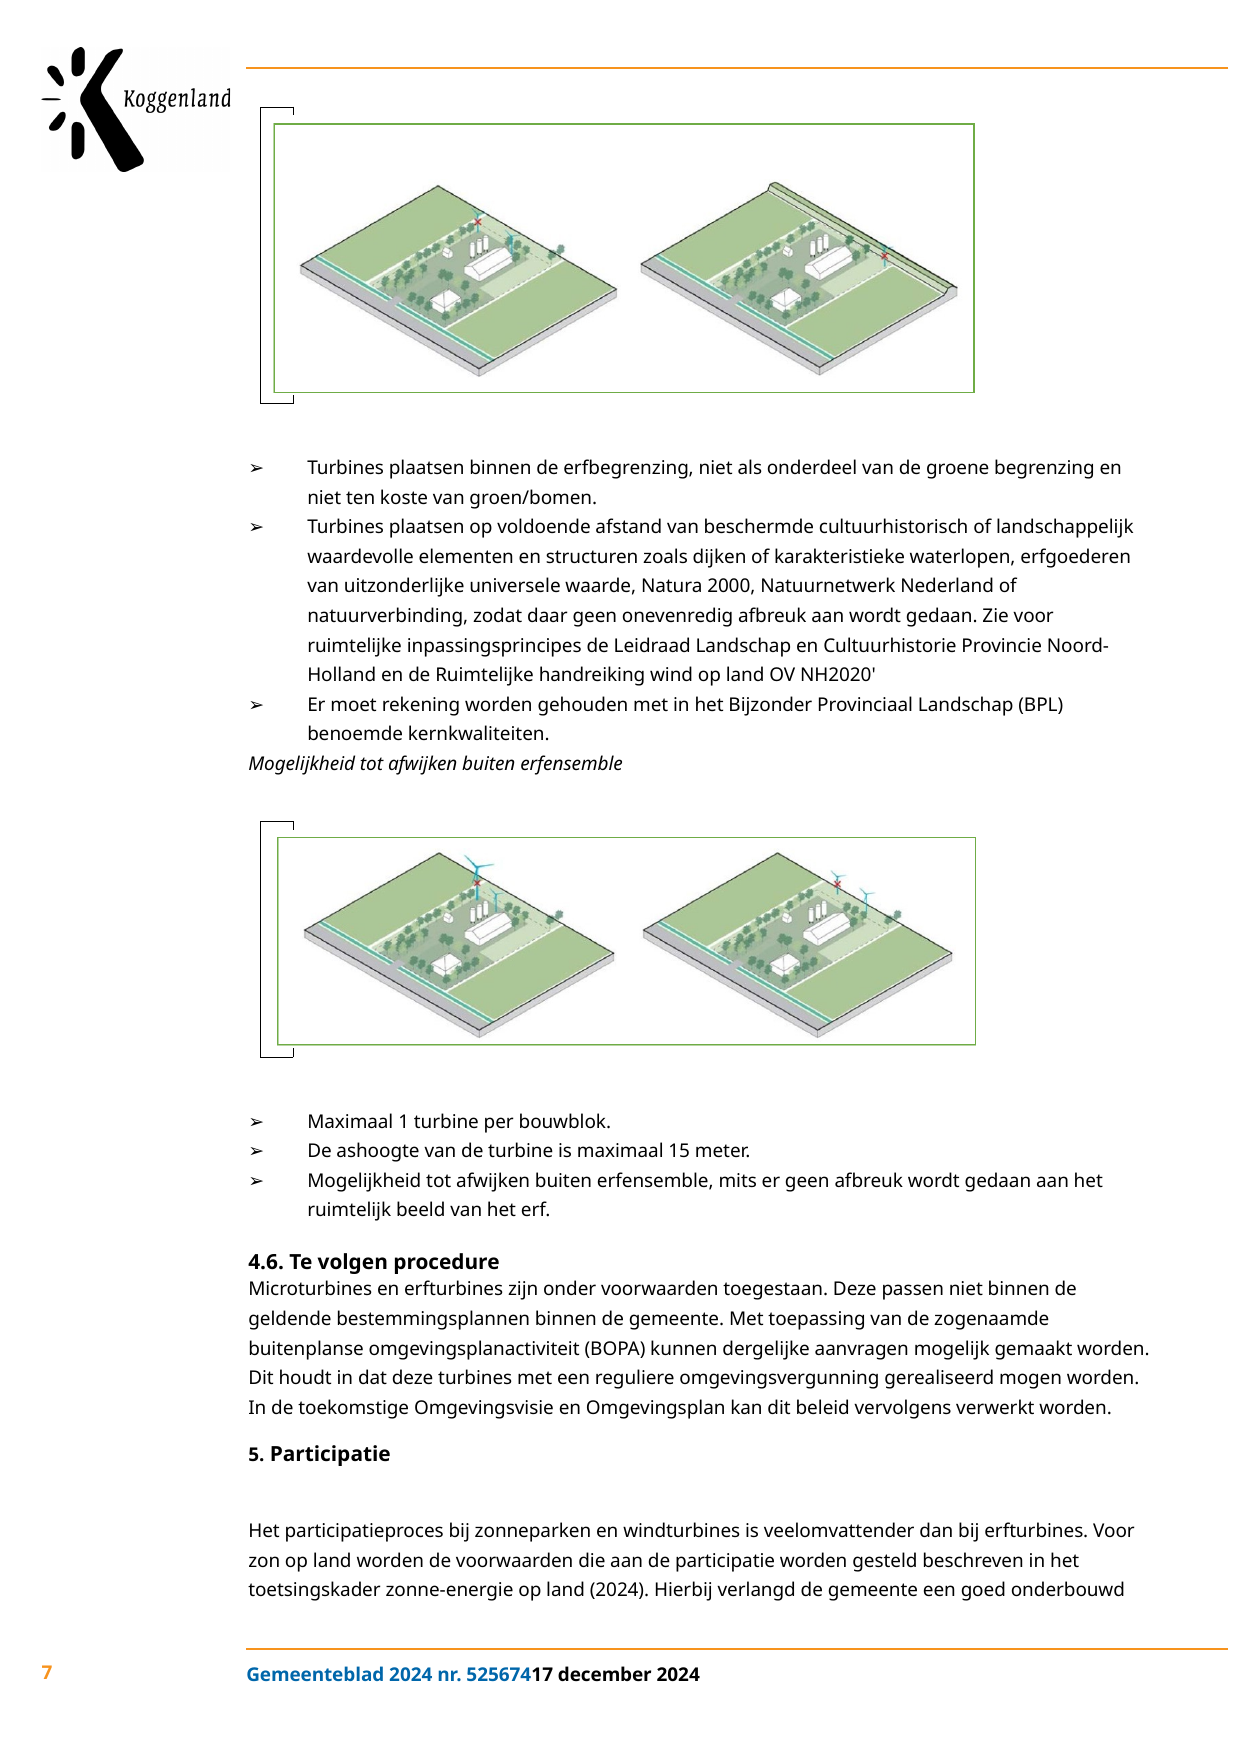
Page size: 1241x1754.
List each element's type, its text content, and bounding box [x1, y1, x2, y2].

list Turbines plaatsen op voldoende afstand van beschermde cultuurhistorisch of landschappelijk waardevolle elementen en structuren zoals dijken of karakteristieke waterlopen, erfgoederen van uitzonderlijke universele waarde, Natura 2000, Natuurnetwerk Nederland of natuurverbinding, zodat daar geen onevenredig afbreuk aan wordt gedaan. Zie voor ruimtelijke inpassingsprincipes de Leidraad Landschap en Cultuurhistorie Provincie Noord-Holland en de Ruimtelijke handreiking wind op land OV NH2020' [248, 513, 1152, 687]
list Mogelijkheid tot afwijken buiten erfensemble, mits er geen afbreuk wordt gedaan aan het ruimtelijk beeld van het erf. [248, 1167, 1152, 1222]
list Maximaal 1 turbine per bouwblok. [248, 1108, 1152, 1134]
text Microturbines en erfturbines zijn onder voorwaarden toegestaan. Deze passen niet binnen de geldende bestemmingsplannen binnen de gemeente. Met toepassing van de zogenaamde buitenplanse omgevingsplanactiviteit (BOPA) kunnen dergelijke aanvragen mogelijk gemaakt worden. Dit houdt in dat deze turbines met een reguliere omgevingsvergunning gerealiseerd mogen worden. In de toekomstige Omgevingsvisie en Omgevingsplan kan dit beleid vervolgens verwerkt worden. [248, 1276, 1152, 1419]
text Het participatieproces bij zonneparken en windturbines is veelomvattender dan bij erfturbines. Voor zon op land worden de voorwaarden die aan de participatie worden gesteld beschreven in het toetsingskader zonne-energie op land (2024). Hierbij verlangd de gemeente een goed onderbouwd [248, 1517, 1152, 1602]
picture [268, 830, 978, 1048]
text 4.6. Te volgen procedure [248, 1247, 1152, 1276]
list Er moet rekening worden gehouden met in het Bijzonder Provinciaal Landschap (BPL) benoemde kernkwaliteiten. [248, 691, 1152, 746]
picture [41, 47, 231, 172]
text Mogelijkheid tot afwijken buiten erfensemble [248, 750, 1152, 776]
list De ashoogte van de turbine is maximaal 15 meter. [248, 1137, 1152, 1163]
list Turbines plaatsen binnen de erfbegrenzing, niet als onderdeel van de groene begrenzing en niet ten koste van groen/bomen. [248, 454, 1152, 509]
text 5. Participatie [248, 1439, 1152, 1468]
picture [268, 115, 978, 395]
